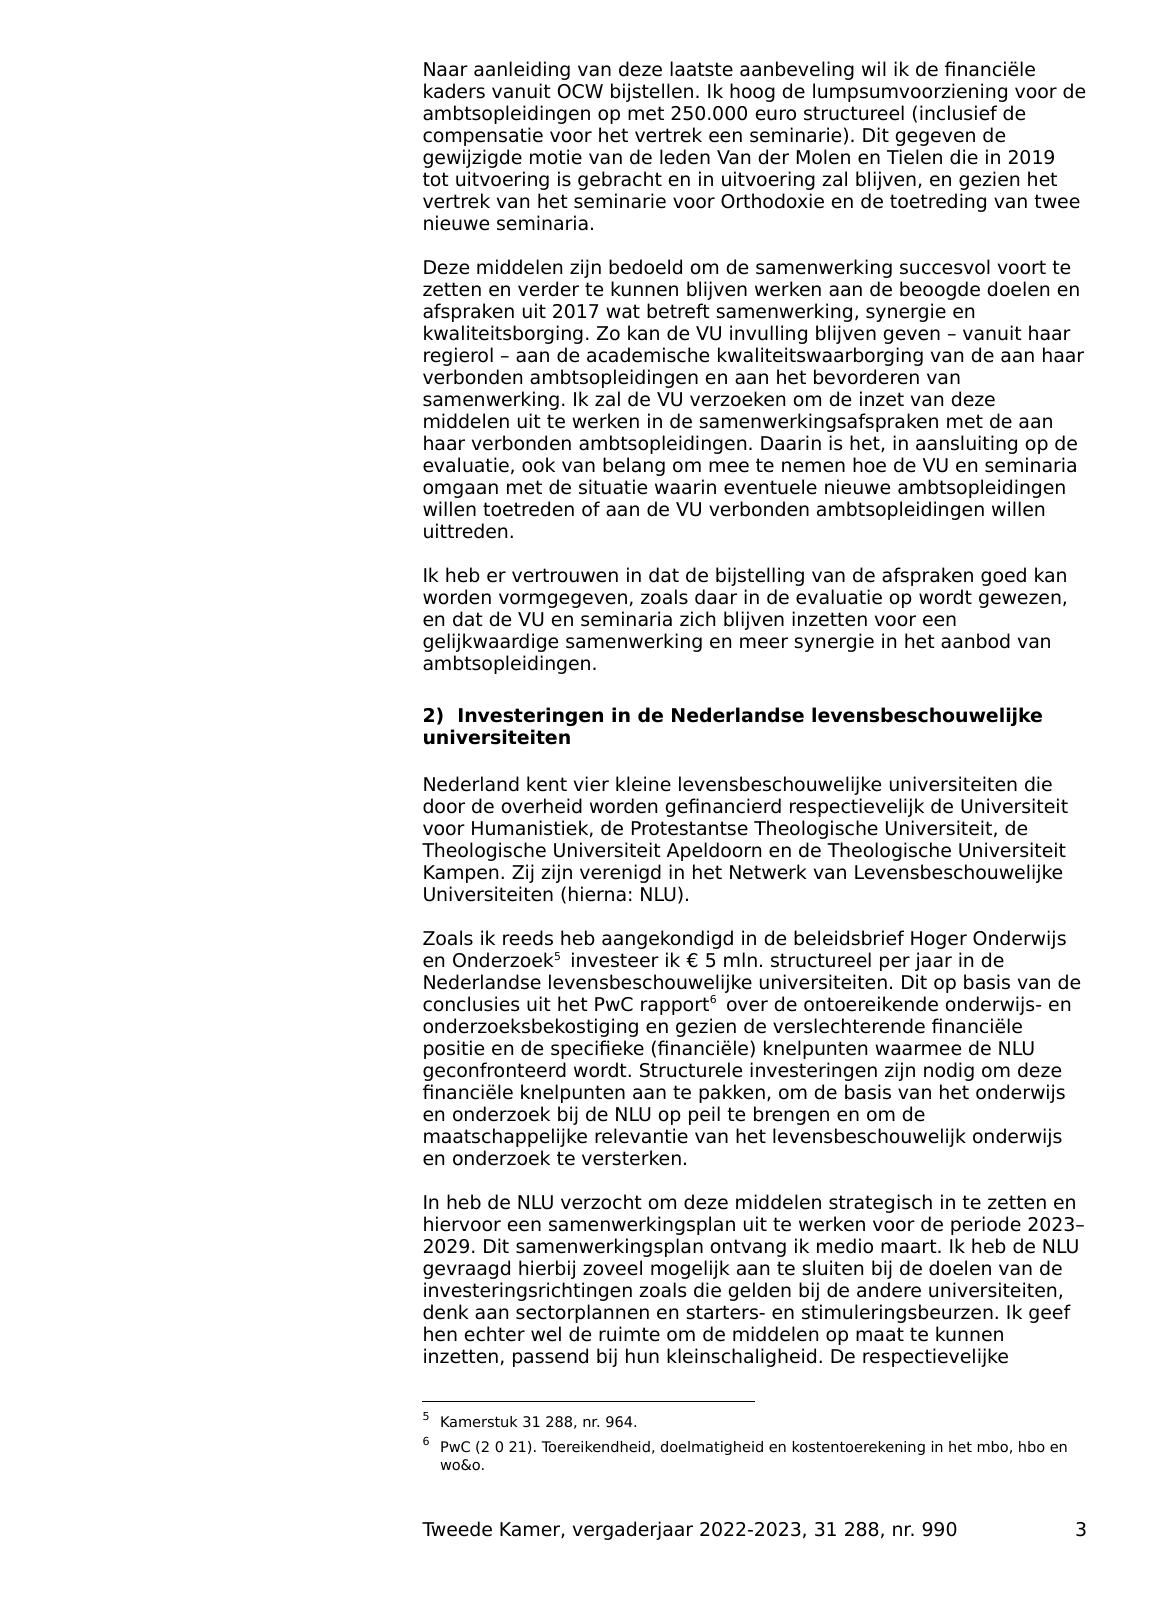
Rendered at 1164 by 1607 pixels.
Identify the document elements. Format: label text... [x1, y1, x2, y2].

text Deze middelen zijn bedoeld om de samenwerking succesvol voort te zetten en verder te kunnen blijven werken aan de beoogde doelen en afspraken uit 2017 wat betreft samenwerking, synergie en kwaliteitsborging. Zo kan de VU invulling blijven geven – vanuit haar regierol – aan de academische kwaliteitswaarborging van de aan haar verbonden ambtsopleidingen en aan het bevorderen van samenwerking. Ik zal de VU verzoeken om de inzet van deze middelen uit te werken in de samenwerkingsafspraken met de aan haar verbonden ambtsopleidingen. Daarin is het, in aansluiting op de evaluatie, ook van belang om mee te nemen hoe de VU en seminaria omgaan met de situatie waarin eventuele nieuwe ambtsopleidingen willen toetreden of aan de VU verbonden ambtsopleidingen willen uittreden. [422, 257, 1087, 543]
text Kamerstuk 31 288, nr. 964. [422, 1410, 1087, 1432]
subtitle 2) Investeringen in de Nederlandse levensbeschouwelijke universiteiten [422, 705, 1087, 749]
text PwC (2 0 21). Toereikendheid, doelmatigheid en kostentoerekening in het mbo, hbo en wo&o. [422, 1435, 1087, 1474]
text Nederland kent vier kleine levensbeschouwelijke universiteiten die door de overheid worden gefinancierd respectievelijk de Universiteit voor Humanistiek, de Protestantse Theologische Universiteit, de Theologische Universiteit Apeldoorn en de Theologische Universiteit Kampen. Zij zijn verenigd in het Netwerk van Levensbeschouwelijke Universiteiten (hierna: NLU). [422, 774, 1087, 906]
text Zoals ik reeds heb aangekondigd in de beleidsbrief Hoger Onderwijs en Onderzoek investeer ik € 5 mln. structureel per jaar in de Nederlandse levensbeschouwelijke universiteiten. Dit op basis van de conclusies uit het PwC rapport over de ontoereikende onderwijs- en onderzoeksbekostiging en gezien de verslechterende financiële positie en de specifieke (financiële) knelpunten waarmee de NLU geconfronteerd wordt. Structurele investeringen zijn nodig om deze financiële knelpunten aan te pakken, om de basis van het onderwijs en onderzoek bij de NLU op peil te brengen en om de maatschappelijke relevantie van het levensbeschouwelijk onderwijs en onderzoek te versterken. [422, 928, 1087, 1170]
text In heb de NLU verzocht om deze middelen strategisch in te zetten en hiervoor een samenwerkingsplan uit te werken voor de periode 2023–2029. Dit samenwerkingsplan ontvang ik medio maart. Ik heb de NLU gevraagd hierbij zoveel mogelijk aan te sluiten bij de doelen van de investeringsrichtingen zoals die gelden bij de andere universiteiten, denk aan sectorplannen en starters- en stimuleringsbeurzen. Ik geef hen echter wel de ruimte om de middelen op maat te kunnen inzetten, passend bij hun kleinschaligheid. De respectievelijke [422, 1192, 1087, 1368]
text Ik heb er vertrouwen in dat de bijstelling van de afspraken goed kan worden vormgegeven, zoals daar in de evaluatie op wordt gewezen, en dat de VU en seminaria zich blijven inzetten voor een gelijkwaardige samenwerking en meer synergie in het aanbod van ambtsopleidingen. [422, 565, 1087, 675]
text Naar aanleiding van deze laatste aanbeveling wil ik de financiële kaders vanuit OCW bijstellen. Ik hoog de lumpsumvoorziening voor de ambtsopleidingen op met 250.000 euro structureel (inclusief de compensatie voor het vertrek een seminarie). Dit gegeven de gewijzigde motie van de leden Van der Molen en Tielen die in 2019 tot uitvoering is gebracht en in uitvoering zal blijven, en gezien het vertrek van het seminarie voor Orthodoxie en de toetreding van twee nieuwe seminaria. [422, 59, 1087, 235]
